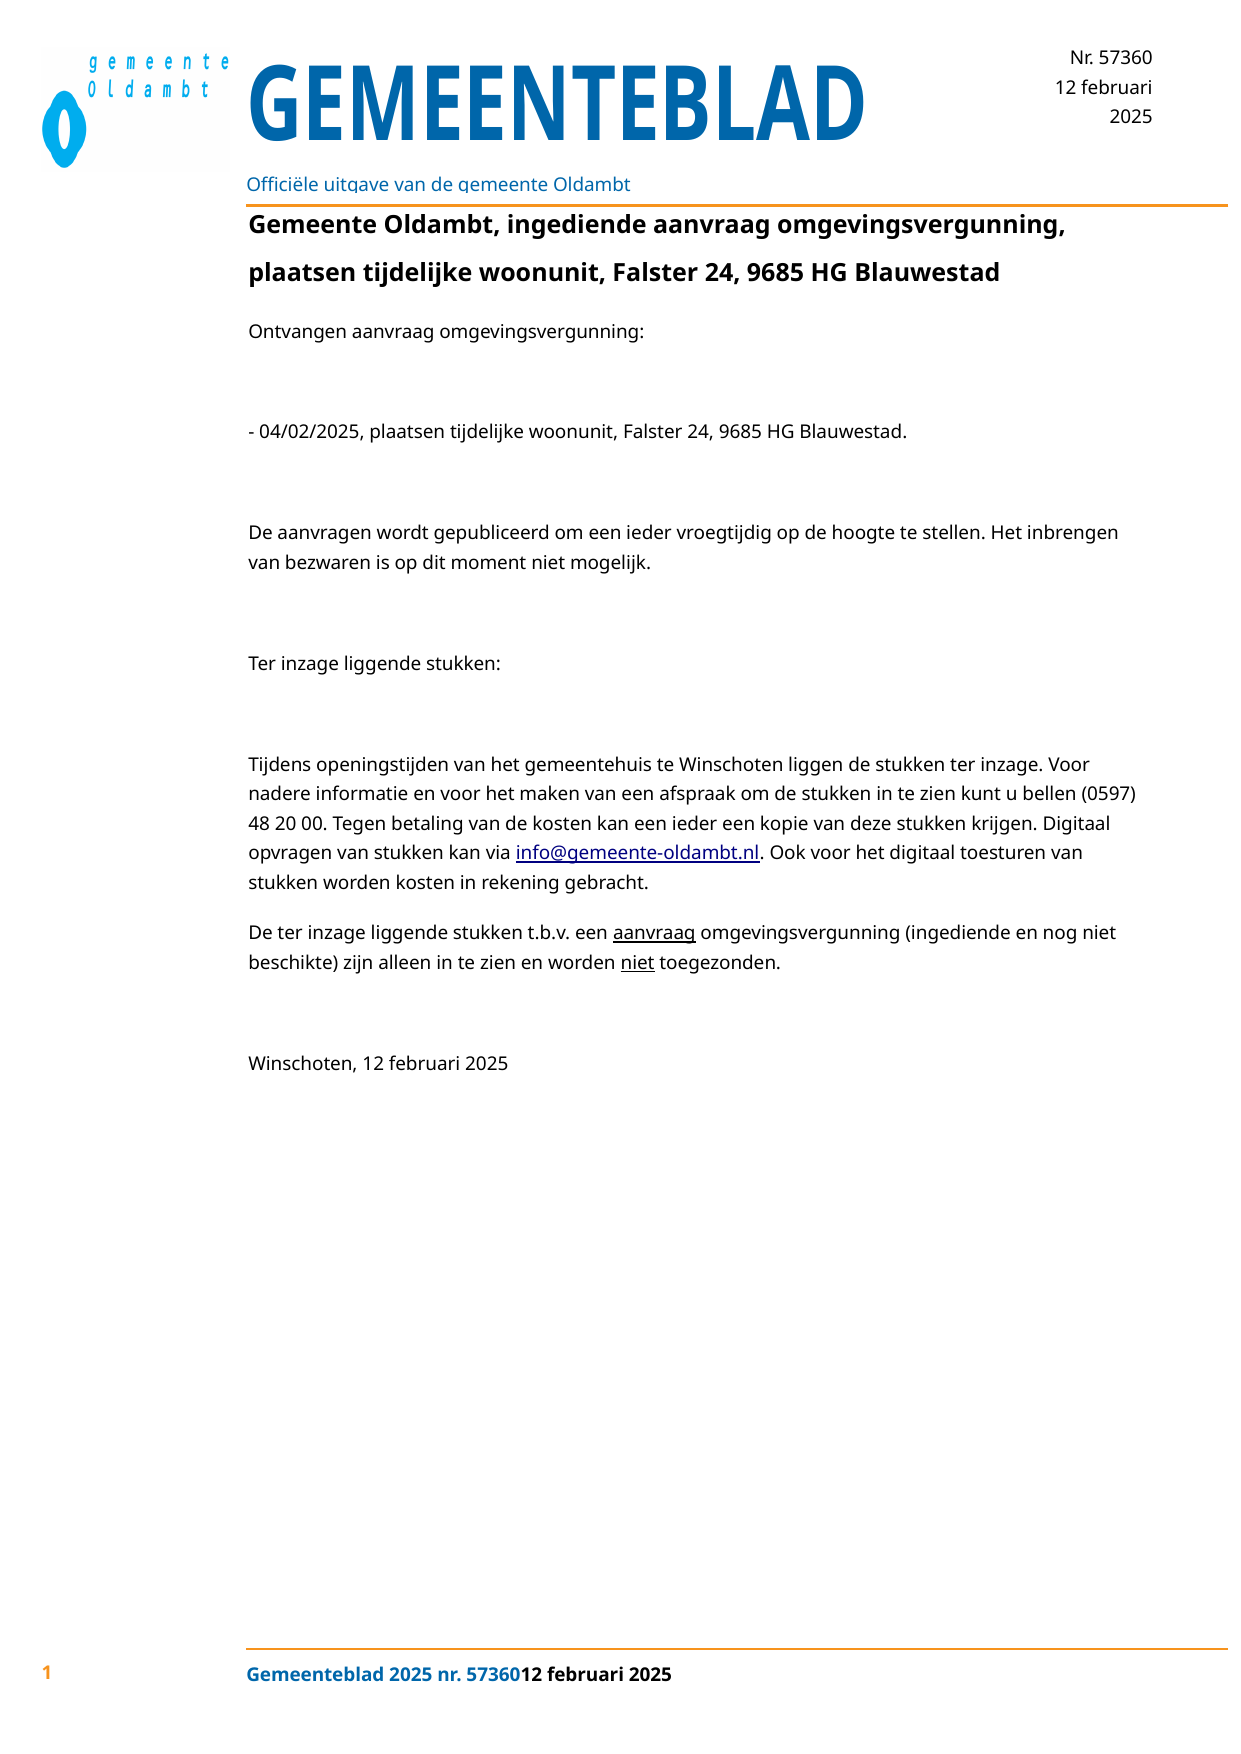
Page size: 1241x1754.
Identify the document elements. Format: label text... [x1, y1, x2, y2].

picture [41, 47, 231, 172]
text Ter inzage liggende stukken: [248, 650, 1152, 676]
text De ter inzage liggende stukken t.b.v. een aanvraag omgevingsvergunning (ingediende en nog niet beschikte) zijn alleen in te zien en worden niet toegezonden. [248, 919, 1152, 975]
text Ontvangen aanvraag omgevingsvergunning: [248, 318, 1152, 344]
text De aanvragen wordt gepubliceerd om een ieder vroegtijdig op de hoogte te stellen. Het inbrengen van bezwaren is op dit moment niet mogelijk. [248, 519, 1152, 575]
text Winschoten, 12 februari 2025 [248, 1050, 1152, 1076]
text Tijdens openingstijden van het gemeentehuis te Winschoten liggen de stukken ter inzage. Voor nadere informatie en voor het maken van een afspraak om de stukken in te zien kunt u bellen (0597) 48 20 00. Tegen betaling van de kosten kan een ieder een kopie van deze stukken krijgen. Digitaal opvragen van stukken kan via info@gemeente-oldambt.nl. Ook voor het digitaal toesturen van stukken worden kosten in rekening gebracht. [248, 751, 1152, 895]
text - 04/02/2025, plaatsen tijdelijke woonunit, Falster 24, 9685 HG Blauwestad. [248, 419, 1152, 444]
text Gemeente Oldambt, ingediende aanvraag omgevingsvergunning, plaatsen tijdelijke woonunit, Falster 24, 9685 HG Blauwestad [248, 207, 1152, 288]
